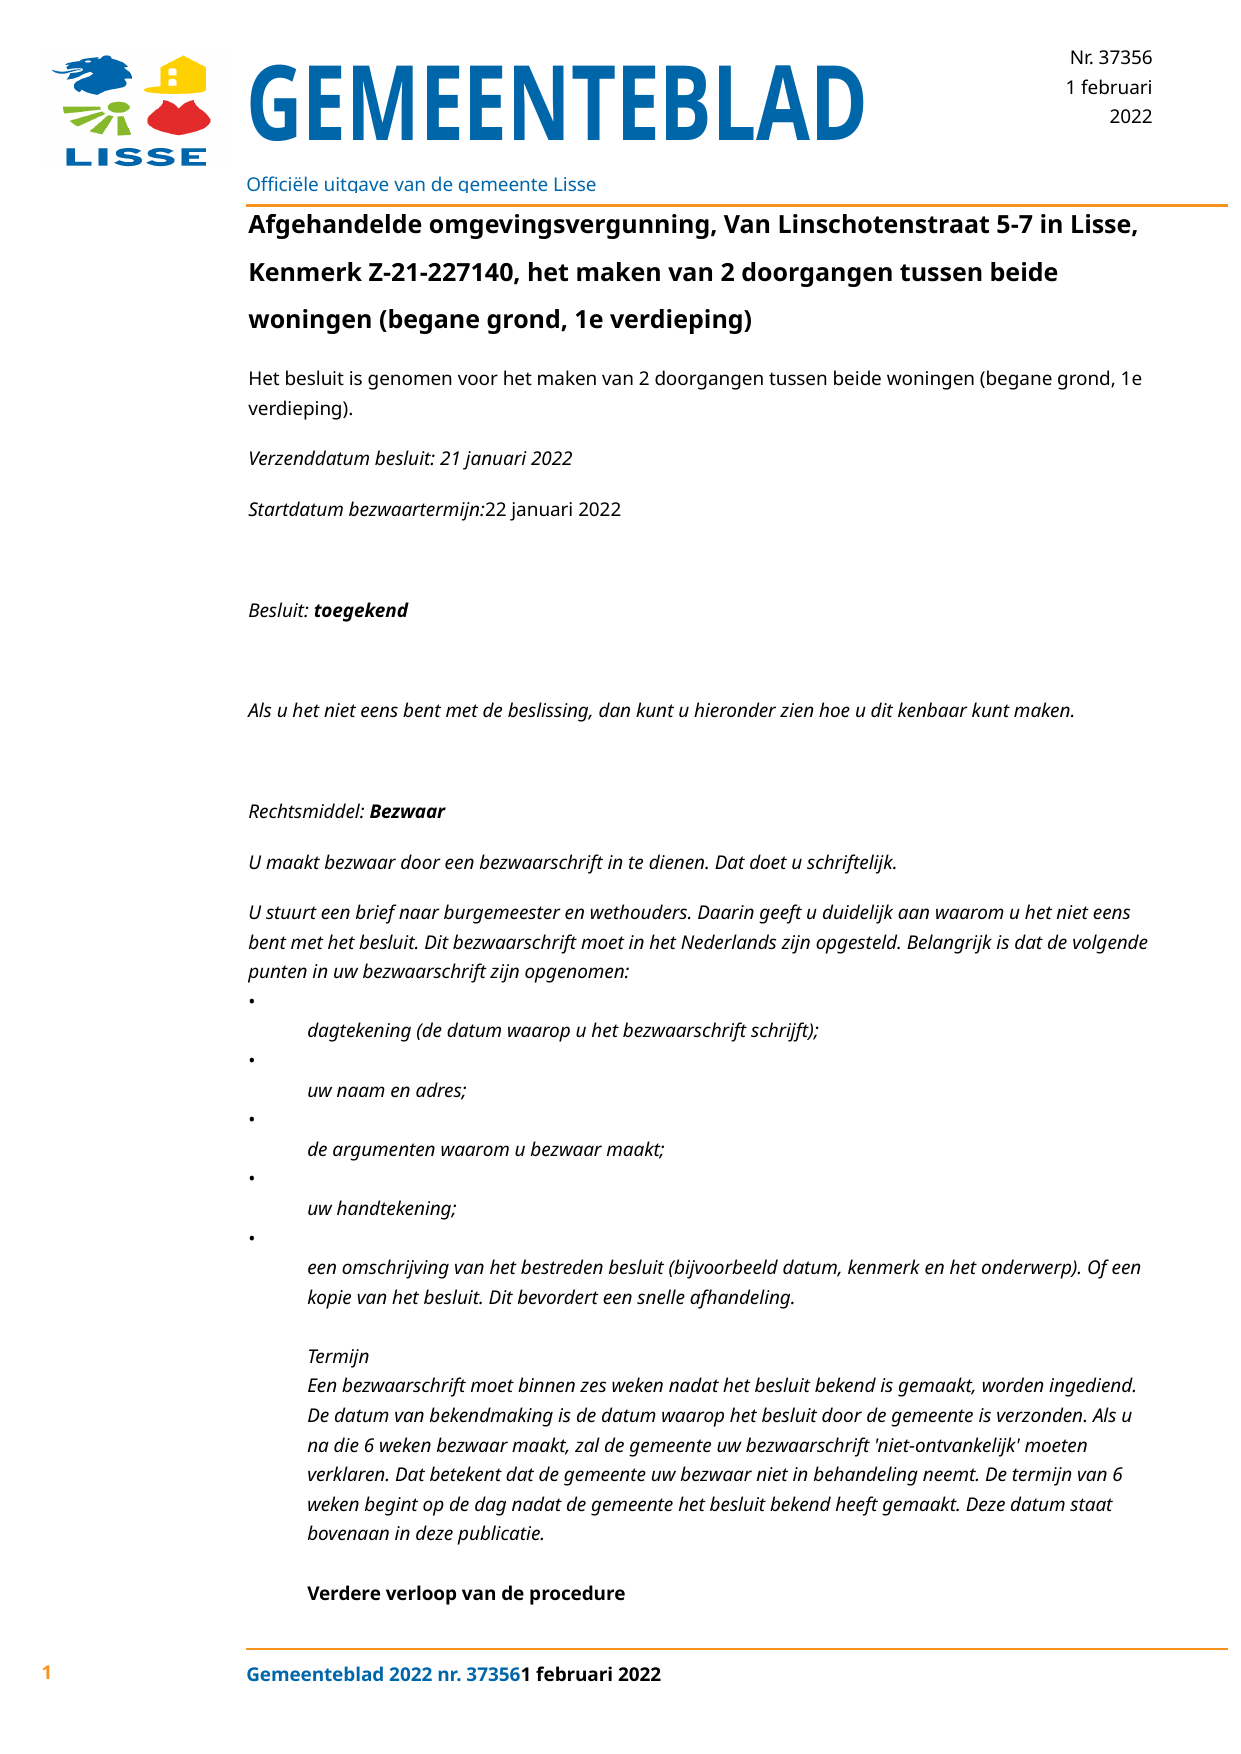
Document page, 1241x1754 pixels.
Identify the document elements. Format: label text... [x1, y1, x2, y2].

text Verzenddatum besluit: 21 januari 2022 [248, 446, 1152, 471]
list Verdere verloop van de procedure [248, 1580, 1152, 1605]
text Startdatum bezwaartermijn:22 januari 2022 [248, 496, 1152, 522]
list uw handtekening; [248, 1195, 1152, 1221]
list uw naam en adres; [248, 1077, 1152, 1102]
text U maakt bezwaar door een bezwaarschrift in te dienen. Dat doet u schriftelijk. [248, 849, 1152, 874]
list een omschrijving van het bestreden besluit (bijvoorbeeld datum, kenmerk en het onderwerp). Of een kopie van het besluit. Dit bevordert een snelle afhandeling. [248, 1254, 1152, 1309]
list de argumenten waarom u bezwaar maakt; [248, 1136, 1152, 1162]
text Als u het niet eens bent met de beslissing, dan kunt u hieronder zien hoe u dit kenbaar kunt maken. [248, 698, 1152, 723]
text Rechtsmiddel: Bezwaar [248, 798, 1152, 824]
text Afgehandelde omgevingsvergunning, Van Linschotenstraat 5-7 in Lisse, Kenmerk Z-21-227140, het maken van 2 doorgangen tussen beide woningen (begane grond, 1e verdieping) [248, 207, 1152, 336]
text U stuurt een brief naar burgemeester en wethouders. Daarin geeft u duidelijk aan waarom u het niet eens bent met het besluit. Dit bezwaarschrift moet in het Nederlands zijn opgesteld. Belangrijk is dat de volgende punten in uw bezwaarschrift zijn opgenomen: [248, 899, 1152, 984]
list Een bezwaarschrift moet binnen zes weken nadat het besluit bekend is gemaakt, worden ingediend. De datum van bekendmaking is de datum waarop het besluit door de gemeente is verzonden. Als u na die 6 weken bezwaar maakt, zal de gemeente uw bezwaarschrift 'niet-ontvankelijk' moeten verklaren. Dat betekent dat de gemeente uw bezwaar niet in behandeling neemt. De termijn van 6 weken begint op de dag nadat de gemeente het besluit bekend heeft gemaakt. Deze datum staat bovenaan in deze publicatie. [248, 1373, 1152, 1546]
picture [41, 47, 231, 172]
list dagtekening (de datum waarop u het bezwaarschrift schrijft); [248, 1018, 1152, 1043]
text Besluit: toegekend [248, 597, 1152, 622]
list Termijn [248, 1343, 1152, 1369]
text Het besluit is genomen voor het maken van 2 doorgangen tussen beide woningen (begane grond, 1e verdieping). [248, 366, 1152, 421]
